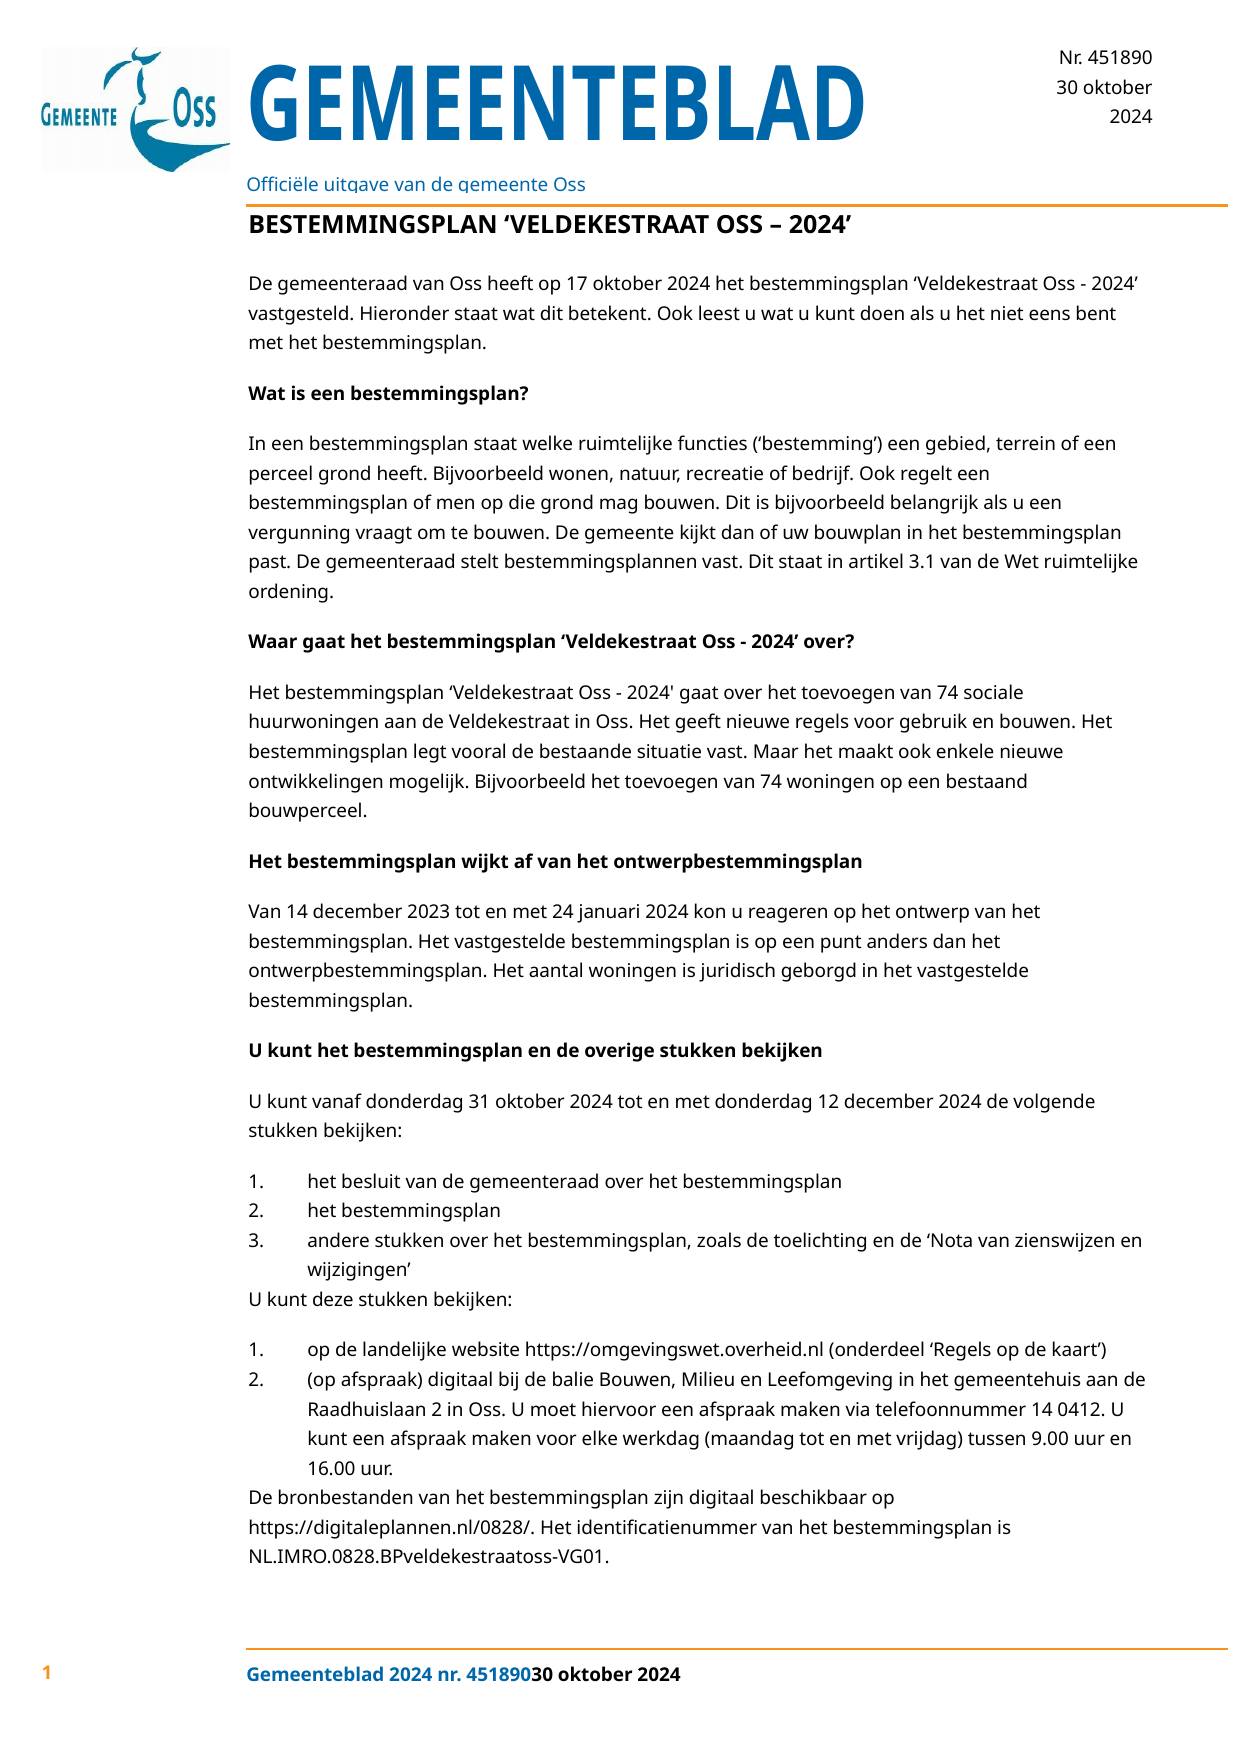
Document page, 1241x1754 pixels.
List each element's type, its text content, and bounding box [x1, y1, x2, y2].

text De gemeenteraad van Oss heeft op 17 oktober 2024 het bestemmingsplan ‘Veldekestraat Oss - 2024’ vastgesteld. Hieronder staat wat dit betekent. Ook leest u wat u kunt doen als u het niet eens bent met het bestemmingsplan. [248, 270, 1152, 355]
text De bronbestanden van het bestemmingsplan zijn digitaal beschikbaar op https://digitaleplannen.nl/0828/. Het identificatienummer van het bestemmingsplan is NL.IMRO.0828.BPveldekestraatoss-VG01. [248, 1484, 1152, 1569]
text Van 14 december 2023 tot en met 24 januari 2024 kon u reageren op het ontwerp van het bestemmingsplan. Het vastgestelde bestemmingsplan is op een punt anders dan het ontwerpbestemmingsplan. Het aantal woningen is juridisch geborgd in het vastgestelde bestemmingsplan. [248, 898, 1152, 1013]
text Waar gaat het bestemmingsplan ‘Veldekestraat Oss - 2024’ over? [248, 629, 1152, 654]
text BESTEMMINGSPLAN ‘VELDEKESTRAAT OSS – 2024’ [248, 207, 1152, 241]
list het besluit van de gemeenteraad over het bestemmingsplan [248, 1168, 1152, 1193]
list het bestemmingsplan [248, 1197, 1152, 1223]
text U kunt het bestemmingsplan en de overige stukken bekijken [248, 1037, 1152, 1063]
text U kunt deze stukken bekijken: [248, 1286, 1152, 1312]
picture [41, 47, 231, 172]
list op de landelijke website https://omgevingswet.overheid.nl (onderdeel ‘Regels op de kaart’) [248, 1337, 1152, 1362]
text In een bestemmingsplan staat welke ruimtelijke functies (‘bestemming’) een gebied, terrein of een perceel grond heeft. Bijvoorbeeld wonen, natuur, recreatie of bedrijf. Ook regelt een bestemmingsplan of men op die grond mag bouwen. Dit is bijvoorbeeld belangrijk als u een vergunning vraagt om te bouwen. De gemeente kijkt dan of uw bouwplan in het bestemmingsplan past. De gemeenteraad stelt bestemmingsplannen vast. Dit staat in artikel 3.1 van de Wet ruimtelijke ordening. [248, 430, 1152, 604]
text Wat is een bestemmingsplan? [248, 380, 1152, 406]
list andere stukken over het bestemmingsplan, zoals de toelichting en de ‘Nota van zienswijzen en wijzigingen’ [248, 1227, 1152, 1282]
text Het bestemmingsplan ‘Veldekestraat Oss - 2024' gaat over het toevoegen van 74 sociale huurwoningen aan de Veldekestraat in Oss. Het geeft nieuwe regels voor gebruik en bouwen. Het bestemmingsplan legt vooral de bestaande situatie vast. Maar het maakt ook enkele nieuwe ontwikkelingen mogelijk. Bijvoorbeeld het toevoegen van 74 woningen op een bestaand bouwperceel. [248, 679, 1152, 823]
list (op afspraak) digitaal bij de balie Bouwen, Milieu en Leefomgeving in het gemeentehuis aan de Raadhuislaan 2 in Oss. U moet hiervoor een afspraak maken via telefoonnummer 14 0412. U kunt een afspraak maken voor elke werkdag (maandag tot en met vrijdag) tussen 9.00 uur en 16.00 uur. [248, 1366, 1152, 1481]
text U kunt vanaf donderdag 31 oktober 2024 tot en met donderdag 12 december 2024 de volgende stukken bekijken: [248, 1088, 1152, 1143]
text Het bestemmingsplan wijkt af van het ontwerpbestemmingsplan [248, 848, 1152, 873]
